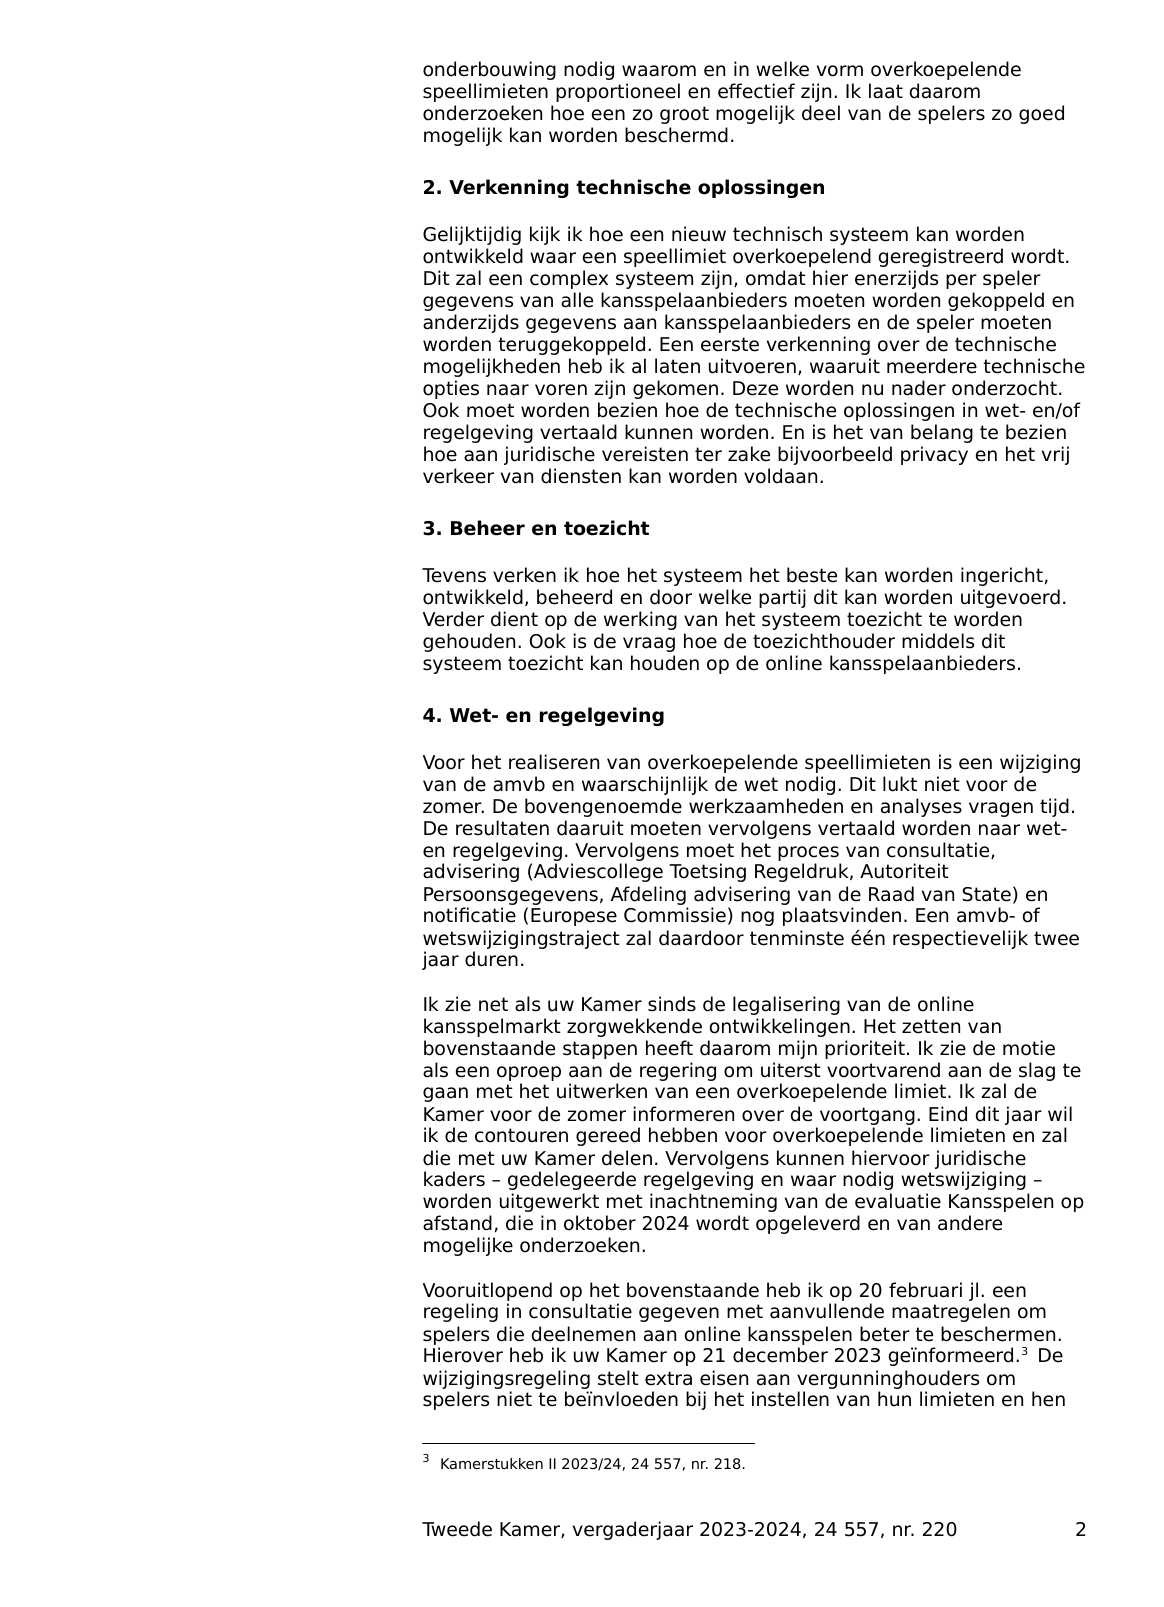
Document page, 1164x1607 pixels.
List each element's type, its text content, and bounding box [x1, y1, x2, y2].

text Vooruitlopend op het bovenstaande heb ik op 20 februari jl. een regeling in consultatie gegeven met aanvullende maatregelen om spelers die deelnemen aan online kansspelen beter te beschermen. Hierover heb ik uw Kamer op 21 december 2023 geïnformeerd. De wijzigingsregeling stelt extra eisen aan vergunninghouders om spelers niet te beïnvloeden bij het instellen van hun limieten en hen [422, 1279, 1087, 1411]
text Ik zie net als uw Kamer sinds de legalisering van de online kansspelmarkt zorgwekkende ontwikkelingen. Het zetten van bovenstaande stappen heeft daarom mijn prioriteit. Ik zie de motie als een oproep aan de regering om uiterst voortvarend aan de slag te gaan met het uitwerken van een overkoepelende limiet. Ik zal de Kamer voor de zomer informeren over de voortgang. Eind dit jaar wil ik de contouren gereed hebben voor overkoepelende limieten en zal die met uw Kamer delen. Vervolgens kunnen hiervoor juridische kaders – gedelegeerde regelgeving en waar nodig wetswijziging – worden uitgewerkt met inachtneming van de evaluatie Kansspelen op afstand, die in oktober 2024 wordt opgeleverd en van andere mogelijke onderzoeken. [422, 993, 1087, 1257]
text Gelijktijdig kijk ik hoe een nieuw technisch systeem kan worden ontwikkeld waar een speellimiet overkoepelend geregistreerd wordt. Dit zal een complex systeem zijn, omdat hier enerzijds per speler gegevens van alle kansspelaanbieders moeten worden gekoppeld en anderzijds gegevens aan kansspelaanbieders en de speler moeten worden teruggekoppeld. Een eerste verkenning over de technische mogelijkheden heb ik al laten uitvoeren, waaruit meerdere technische opties naar voren zijn gekomen. Deze worden nu nader onderzocht. Ook moet worden bezien hoe de technische oplossingen in wet- en/of regelgeving vertaald kunnen worden. En is het van belang te bezien hoe aan juridische vereisten ter zake bijvoorbeeld privacy en het vrij verkeer van diensten kan worden voldaan. [422, 224, 1087, 488]
subtitle 2. Verkenning technische oplossingen [422, 177, 1087, 199]
subtitle 3. Beheer en toezicht [422, 518, 1087, 540]
text Voor het realiseren van overkoepelende speellimieten is een wijziging van de amvb en waarschijnlijk de wet nodig. Dit lukt niet voor de zomer. De bovengenoemde werkzaamheden en analyses vragen tijd. De resultaten daaruit moeten vervolgens vertaald worden naar wet- en regelgeving. Vervolgens moet het proces van consultatie, advisering (Adviescollege Toetsing Regeldruk, Autoriteit Persoonsgegevens, Afdeling advisering van de Raad van State) en notificatie (Europese Commissie) nog plaatsvinden. Een amvb- of wetswijzigingstraject zal daardoor tenminste één respectievelijk twee jaar duren. [422, 752, 1087, 971]
text Kamerstukken II 2023/24, 24 557, nr. 218. [422, 1452, 1087, 1474]
text onderbouwing nodig waarom en in welke vorm overkoepelende speellimieten proportioneel en effectief zijn. Ik laat daarom onderzoeken hoe een zo groot mogelijk deel van de spelers zo goed mogelijk kan worden beschermd. [422, 59, 1087, 147]
text Tevens verken ik hoe het systeem het beste kan worden ingericht, ontwikkeld, beheerd en door welke partij dit kan worden uitgevoerd. Verder dient op de werking van het systeem toezicht te worden gehouden. Ook is de vraag hoe de toezichthouder middels dit systeem toezicht kan houden op de online kansspelaanbieders. [422, 565, 1087, 674]
subtitle 4. Wet- en regelgeving [422, 704, 1087, 727]
